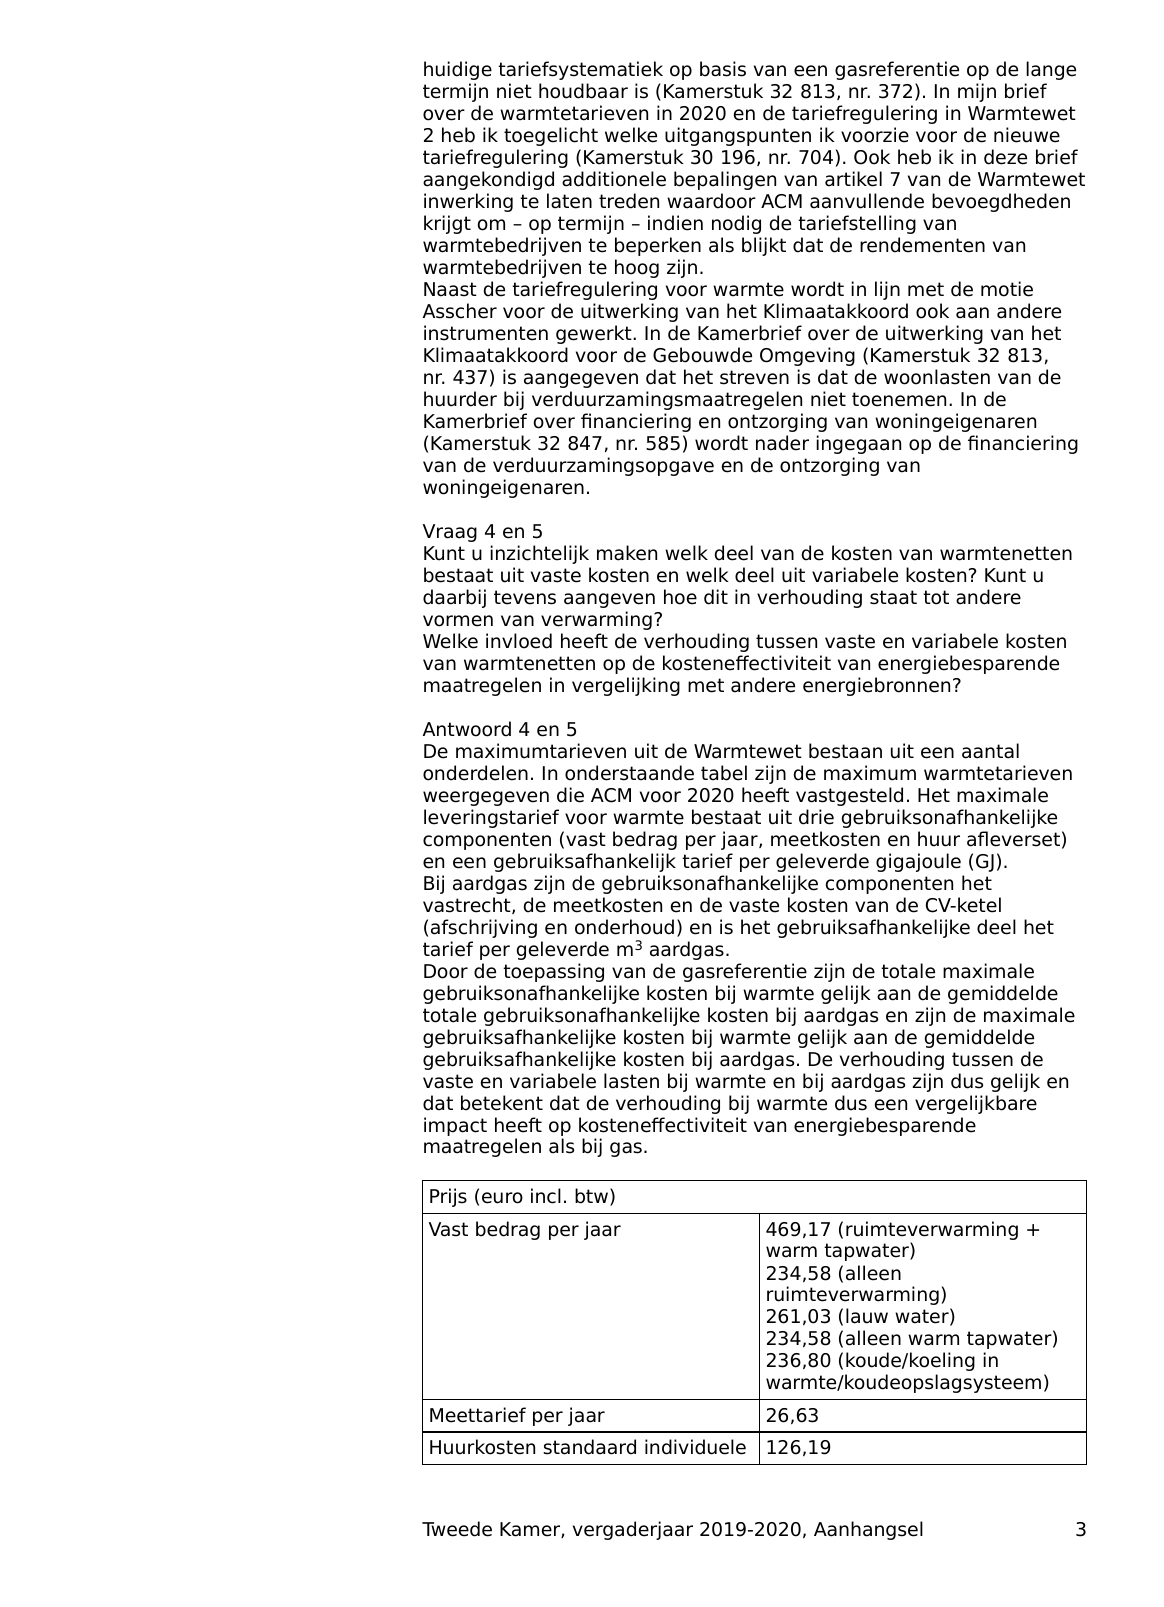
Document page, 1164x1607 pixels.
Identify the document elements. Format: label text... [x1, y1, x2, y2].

text huidige tariefsystematiek op basis van een gasreferentie op de lange termijn niet houdbaar is (Kamerstuk 32 813, nr. 372). In mijn brief over de warmtetarieven in 2020 en de tariefregulering in Warmtewet 2 heb ik toegelicht welke uitgangspunten ik voorzie voor de nieuwe tariefregulering (Kamerstuk 30 196, nr. 704). Ook heb ik in deze brief aangekondigd additionele bepalingen van artikel 7 van de Warmtewet inwerking te laten treden waardoor ACM aanvullende bevoegdheden krijgt om – op termijn – indien nodig de tariefstelling van warmtebedrijven te beperken als blijkt dat de rendementen van warmtebedrijven te hoog zijn. [422, 59, 1087, 279]
text Naast de tariefregulering voor warmte wordt in lijn met de motie Asscher voor de uitwerking van het Klimaatakkoord ook aan andere instrumenten gewerkt. In de Kamerbrief over de uitwerking van het Klimaatakkoord voor de Gebouwde Omgeving (Kamerstuk 32 813, nr. 437) is aangegeven dat het streven is dat de woonlasten van de huurder bij verduurzamingsmaatregelen niet toenemen. In de Kamerbrief over financiering en ontzorging van woningeigenaren (Kamerstuk 32 847, nr. 585) wordt nader ingegaan op de financiering van de verduurzamingsopgave en de ontzorging van woningeigenaren. [422, 279, 1087, 499]
text De maximumtarieven uit de Warmtewet bestaan uit een aantal onderdelen. In onderstaande tabel zijn de maximum warmtetarieven weergegeven die ACM voor 2020 heeft vastgesteld. Het maximale leveringstarief voor warmte bestaat uit drie gebruiksonafhankelijke componenten (vast bedrag per jaar, meetkosten en huur afleverset) en een gebruiksafhankelijk tarief per geleverde gigajoule (GJ). [422, 741, 1087, 873]
table_cell Huurkosten standaard individuele [423, 1433, 759, 1464]
table_cell Vast bedrag per jaar [423, 1214, 759, 1399]
text Antwoord 4 en 5 [422, 719, 1087, 741]
table_header Prijs (euro incl. btw) [423, 1181, 1086, 1213]
text Welke invloed heeft de verhouding tussen vaste en variabele kosten van warmtenetten op de kosteneffectiviteit van energiebesparende maatregelen in vergelijking met andere energiebronnen? [422, 631, 1087, 697]
text Vraag 4 en 5 [422, 521, 1087, 543]
text Door de toepassing van de gasreferentie zijn de totale maximale gebruiksonafhankelijke kosten bij warmte gelijk aan de gemiddelde totale gebruiksonafhankelijke kosten bij aardgas en zijn de maximale gebruiksafhankelijke kosten bij warmte gelijk aan de gemiddelde gebruiksafhankelijke kosten bij aardgas. De verhouding tussen de vaste en variabele lasten bij warmte en bij aardgas zijn dus gelijk en dat betekent dat de verhouding bij warmte dus een vergelijkbare impact heeft op kosteneffectiviteit van energiebesparende maatregelen als bij gas. [422, 961, 1087, 1158]
text Kunt u inzichtelijk maken welk deel van de kosten van warmtenetten bestaat uit vaste kosten en welk deel uit variabele kosten? Kunt u daarbij tevens aangeven hoe dit in verhouding staat tot andere vormen van verwarming? [422, 543, 1087, 631]
text Bij aardgas zijn de gebruiksonafhankelijke componenten het vastrecht, de meetkosten en de vaste kosten van de CV-ketel (afschrijving en onderhoud) en is het gebruiksafhankelijke deel het tarief per geleverde m3 aardgas. [422, 873, 1087, 961]
table_cell Meettarief per jaar [423, 1400, 759, 1431]
table_cell 469,17 (ruimteverwarming + warm tapwater) 234,58 (alleen ruimteverwarming) 261,03 (lauw water) 234,58 (alleen warm tapwater) 236,80 (koude/koeling in warmte/koudeopslagsysteem) [760, 1214, 1086, 1399]
table_cell 126,19 [760, 1433, 1086, 1464]
table_cell 26,63 [760, 1400, 1086, 1431]
